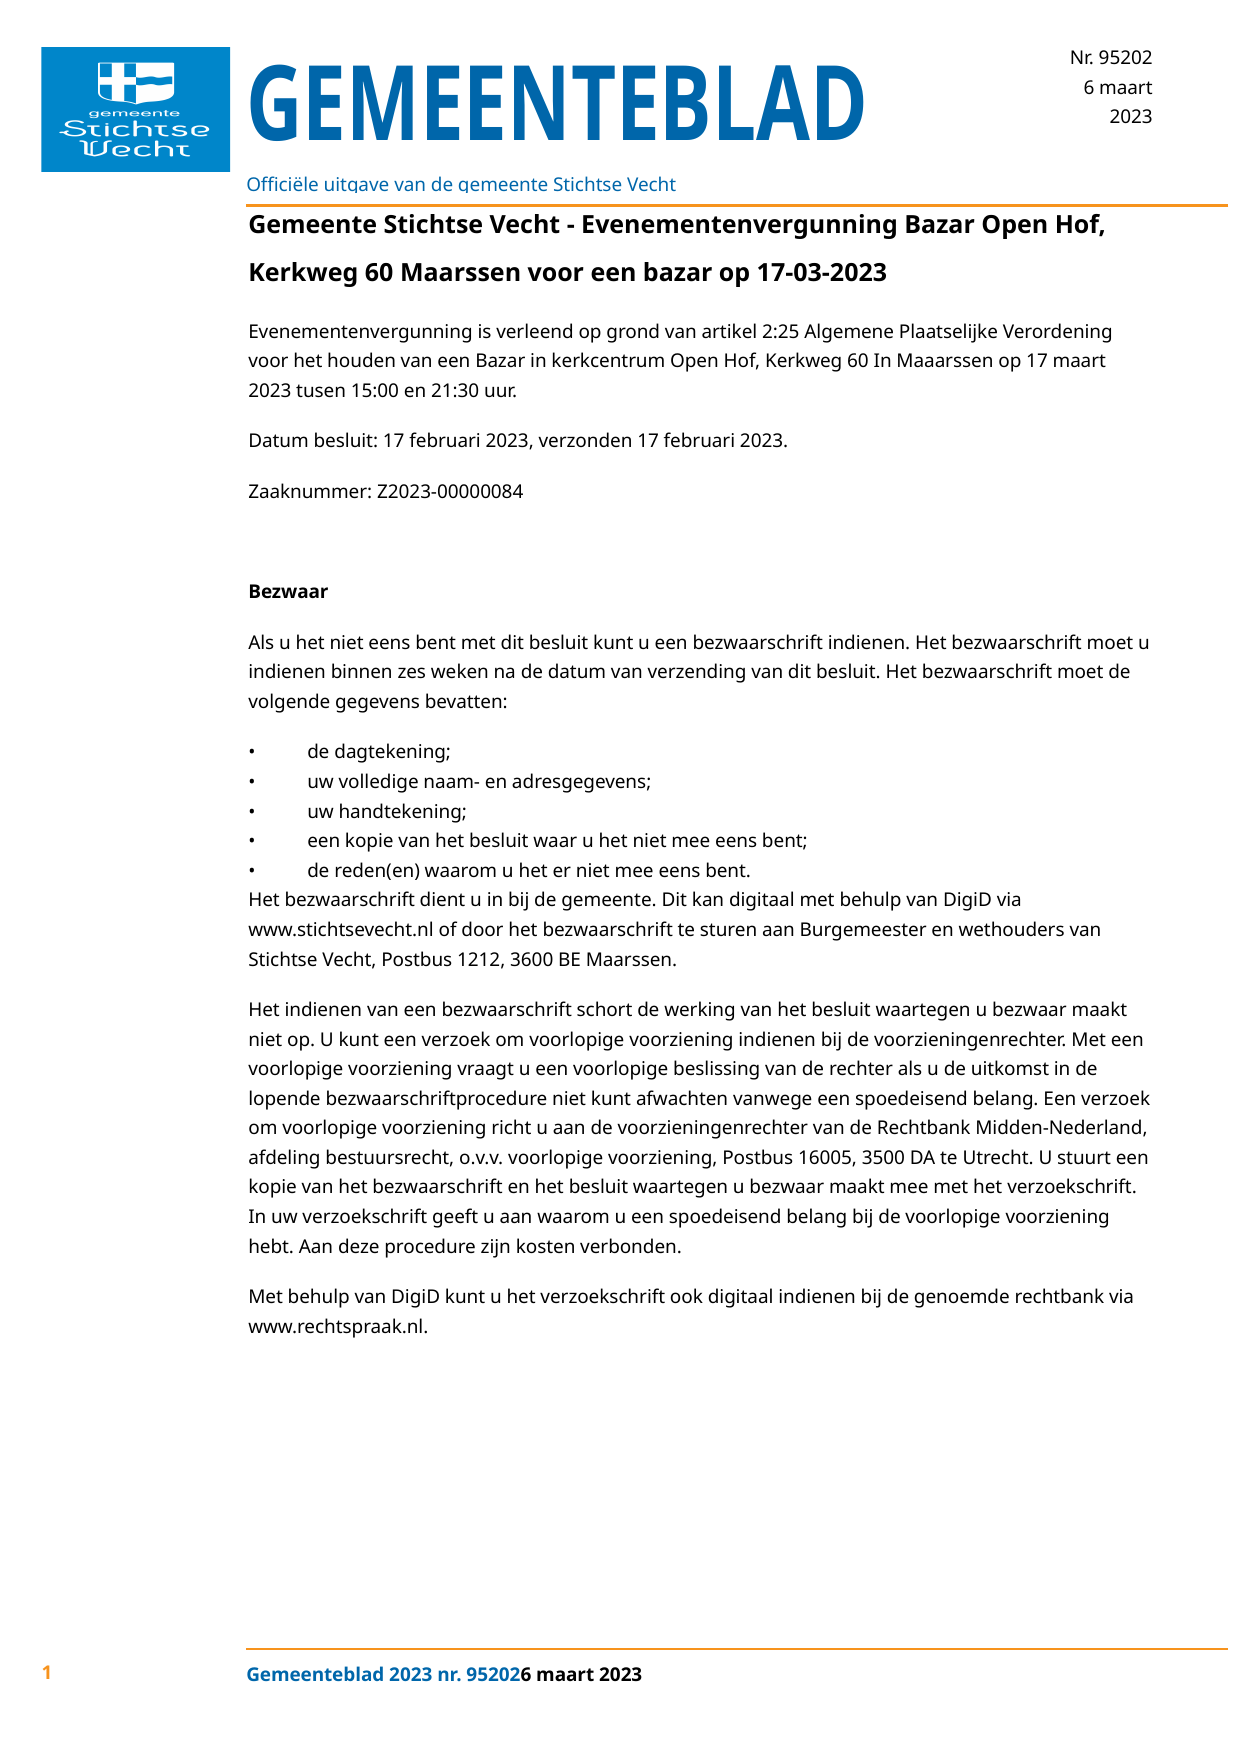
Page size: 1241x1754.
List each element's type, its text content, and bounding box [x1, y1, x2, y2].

text Bezwaar [248, 579, 1152, 604]
text Evenementenvergunning is verleend op grond van artikel 2:25 Algemene Plaatselijke Verordening voor het houden van een Bazar in kerkcentrum Open Hof, Kerkweg 60 In Maaarssen op 17 maart 2023 tusen 15:00 en 21:30 uur. [248, 318, 1152, 403]
text Als u het niet eens bent met dit besluit kunt u een bezwaarschrift indienen. Het bezwaarschrift moet u indienen binnen zes weken na de datum van verzending van dit besluit. Het bezwaarschrift moet de volgende gegevens bevatten: [248, 629, 1152, 714]
picture [137, 63, 174, 103]
text Het bezwaarschrift dient u in bij de gemeente. Dit kan digitaal met behulp van DigiD via www.stichtsevecht.nl of door het bezwaarschrift te sturen aan Burgemeester en wethouders van Stichtse Vecht, Postbus 1212, 3600 BE Maarssen. [248, 887, 1152, 972]
list de dagtekening; [248, 739, 1152, 764]
list een kopie van het besluit waar u het niet mee eens bent; [248, 827, 1152, 853]
list uw volledige naam- en adresgegevens; [248, 768, 1152, 794]
list de reden(en) waarom u het er niet mee eens bent. [248, 857, 1152, 883]
text Met behulp van DigiD kunt u het verzoekschrift ook digitaal indienen bij de genoemde rechtbank via www.rechtspraak.nl. [248, 1283, 1152, 1339]
text Zaaknummer: Z2023-00000084 [248, 478, 1152, 504]
text Het indienen van een bezwaarschrift schort de werking van het besluit waartegen u bezwaar maakt niet op. U kunt een verzoek om voorlopige voorziening indienen bij de voorzieningenrechter. Met een voorlopige voorziening vraagt u een voorlopige beslissing van de rechter als u de uitkomst in de lopende bezwaarschriftprocedure niet kunt afwachten vanwege een spoedeisend belang. Een verzoek om voorlopige voorziening richt u aan de voorzieningenrechter van de Rechtbank Midden-Nederland, afdeling bestuursrecht, o.v.v. voorlopige voorziening, Postbus 16005, 3500 DA te Utrecht. U stuurt een kopie van het bezwaarschrift en het besluit waartegen u bezwaar maakt mee met het verzoekschrift. In uw verzoekschrift geeft u aan waarom u een spoedeisend belang bij de voorlopige voorziening hebt. Aan deze procedure zijn kosten verbonden. [248, 996, 1152, 1259]
picture [99, 63, 135, 101]
text Gemeente Stichtse Vecht - Evenementenvergunning Bazar Open Hof, Kerkweg 60 Maarssen voor een bazar op 17-03-2023 [248, 207, 1152, 288]
list uw handtekening; [248, 798, 1152, 824]
text Datum besluit: 17 februari 2023, verzonden 17 februari 2023. [248, 427, 1152, 453]
